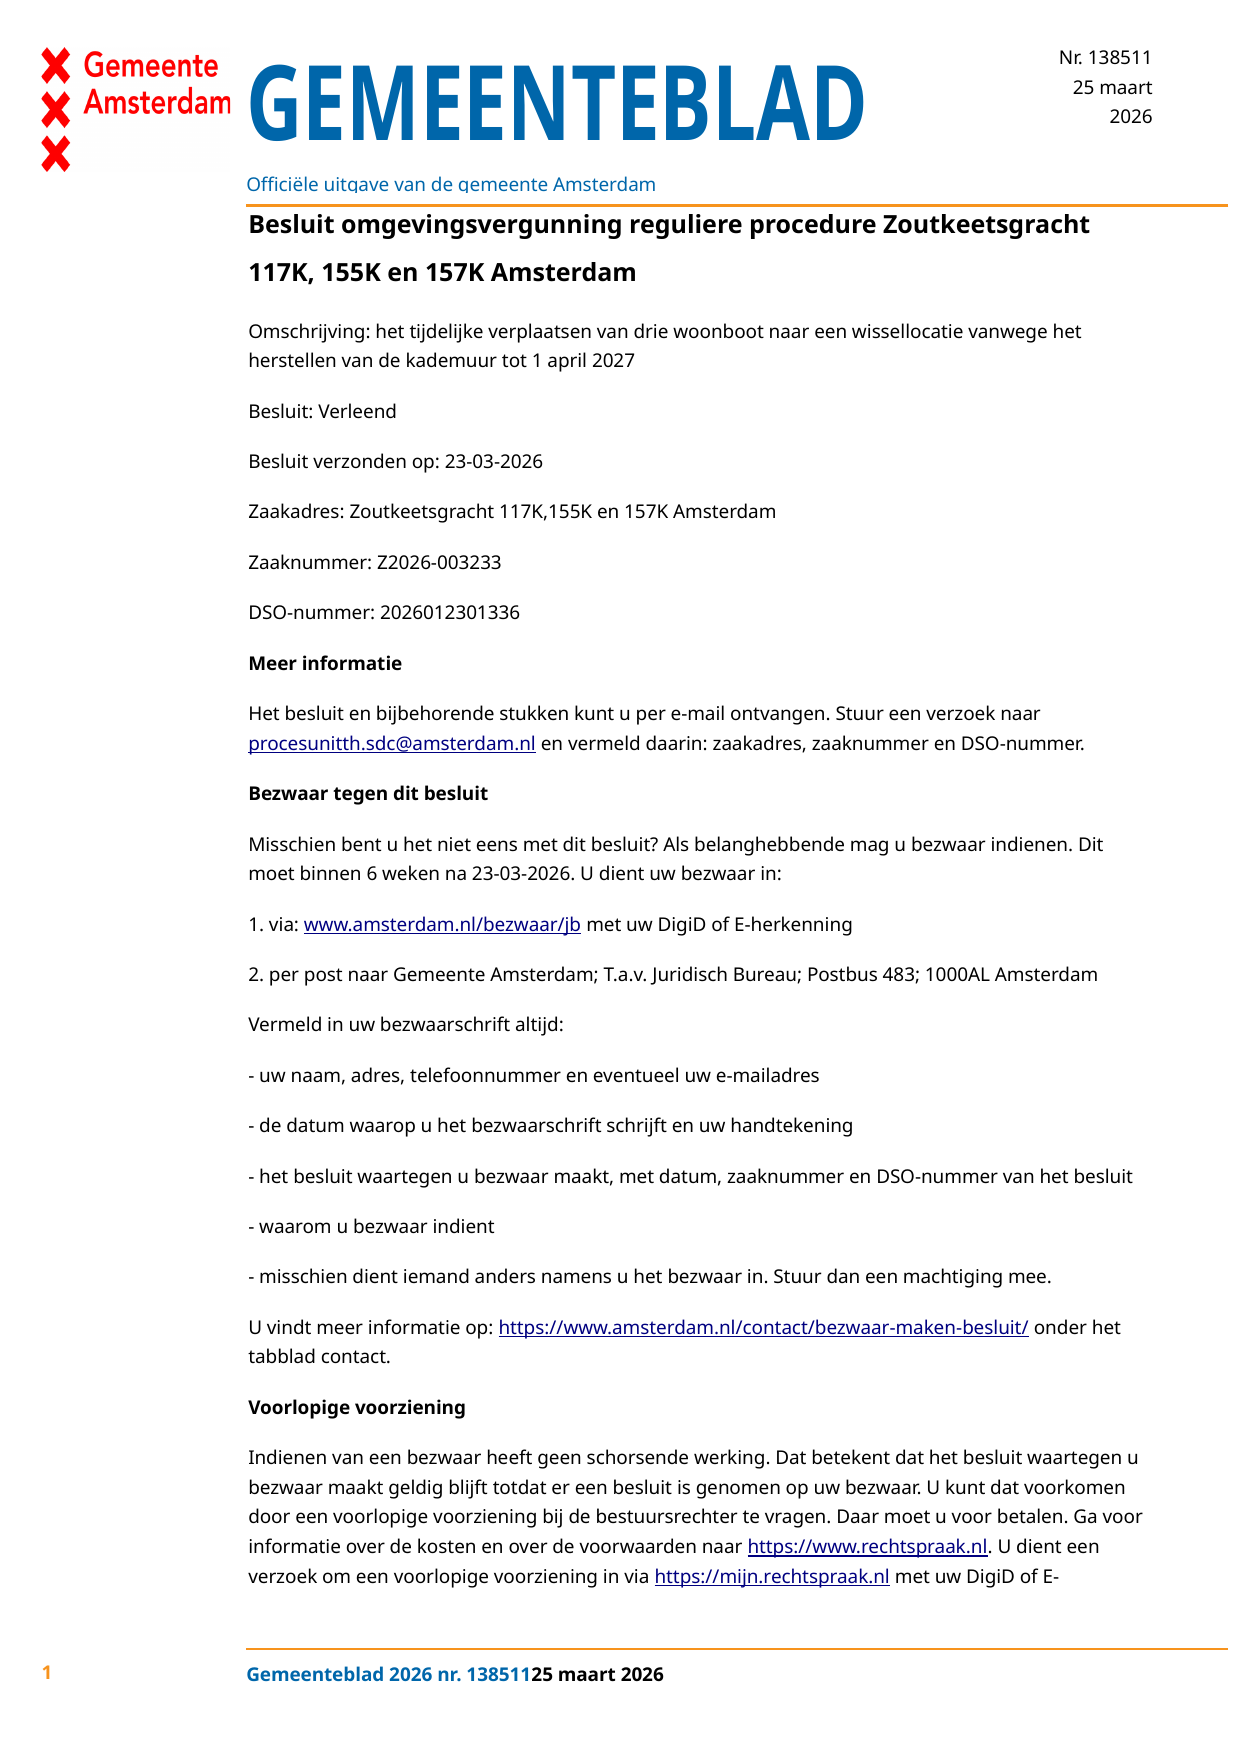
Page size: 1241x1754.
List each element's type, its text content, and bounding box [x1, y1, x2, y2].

text - misschien dient iemand anders namens u het bezwaar in. Stuur dan een machtiging mee. [248, 1264, 1152, 1289]
text Het besluit en bijbehorende stukken kunt u per e-mail ontvangen. Stuur een verzoek naar procesunitth.sdc@amsterdam.nl en vermeld daarin: zaakadres, zaaknummer en DSO-nummer. [248, 700, 1152, 756]
text DSO-nummer: 2026012301336 [248, 599, 1152, 625]
text Bezwaar tegen dit besluit [248, 780, 1152, 806]
text Vermeld in uw bezwaarschrift altijd: [248, 1012, 1152, 1037]
text 1. via: www.amsterdam.nl/bezwaar/jb met uw DigiD of E-herkenning [248, 911, 1152, 937]
text - uw naam, adres, telefoonnummer en eventueel uw e-mailadres [248, 1062, 1152, 1088]
text Besluit verzonden op: 23-03-2026 [248, 448, 1152, 474]
text U vindt meer informatie op: https://www.amsterdam.nl/contact/bezwaar-maken-besluit/ onder het tabblad contact. [248, 1314, 1152, 1369]
text Omschrijving: het tijdelijke verplaatsen van drie woonboot naar een wissellocatie vanwege het herstellen van de kademuur tot 1 april 2027 [248, 318, 1152, 373]
text Besluit: Verleend [248, 398, 1152, 424]
text - het besluit waartegen u bezwaar maakt, met datum, zaaknummer en DSO-nummer van het besluit [248, 1163, 1152, 1189]
text Besluit omgevingsvergunning reguliere procedure Zoutkeetsgracht 117K, 155K en 157K Amsterdam [248, 207, 1152, 288]
text - de datum waarop u het bezwaarschrift schrijft en uw handtekening [248, 1112, 1152, 1138]
text Meer informatie [248, 650, 1152, 676]
text Zaaknummer: Z2026-003233 [248, 549, 1152, 575]
text - waarom u bezwaar indient [248, 1213, 1152, 1239]
text Zaakadres: Zoutkeetsgracht 117K,155K en 157K Amsterdam [248, 499, 1152, 524]
picture [41, 47, 231, 172]
text Misschien bent u het niet eens met dit besluit? Als belanghebbende mag u bezwaar indienen. Dit moet binnen 6 weken na 23-03-2026. U dient uw bezwaar in: [248, 831, 1152, 886]
text Voorlopige voorziening [248, 1394, 1152, 1420]
text 2. per post naar Gemeente Amsterdam; T.a.v. Juridisch Bureau; Postbus 483; 1000AL Amsterdam [248, 961, 1152, 987]
text Indienen van een bezwaar heeft geen schorsende werking. Dat betekent dat het besluit waartegen u bezwaar maakt geldig blijft totdat er een besluit is genomen op uw bezwaar. U kunt dat voorkomen door een voorlopige voorziening bij de bestuursrechter te vragen. Daar moet u voor betalen. Ga voor informatie over de kosten en over de voorwaarden naar https://www.rechtspraak.nl. U dient een verzoek om een voorlopige voorziening in via https://mijn.rechtspraak.nl met uw DigiD of E- [248, 1444, 1152, 1589]
